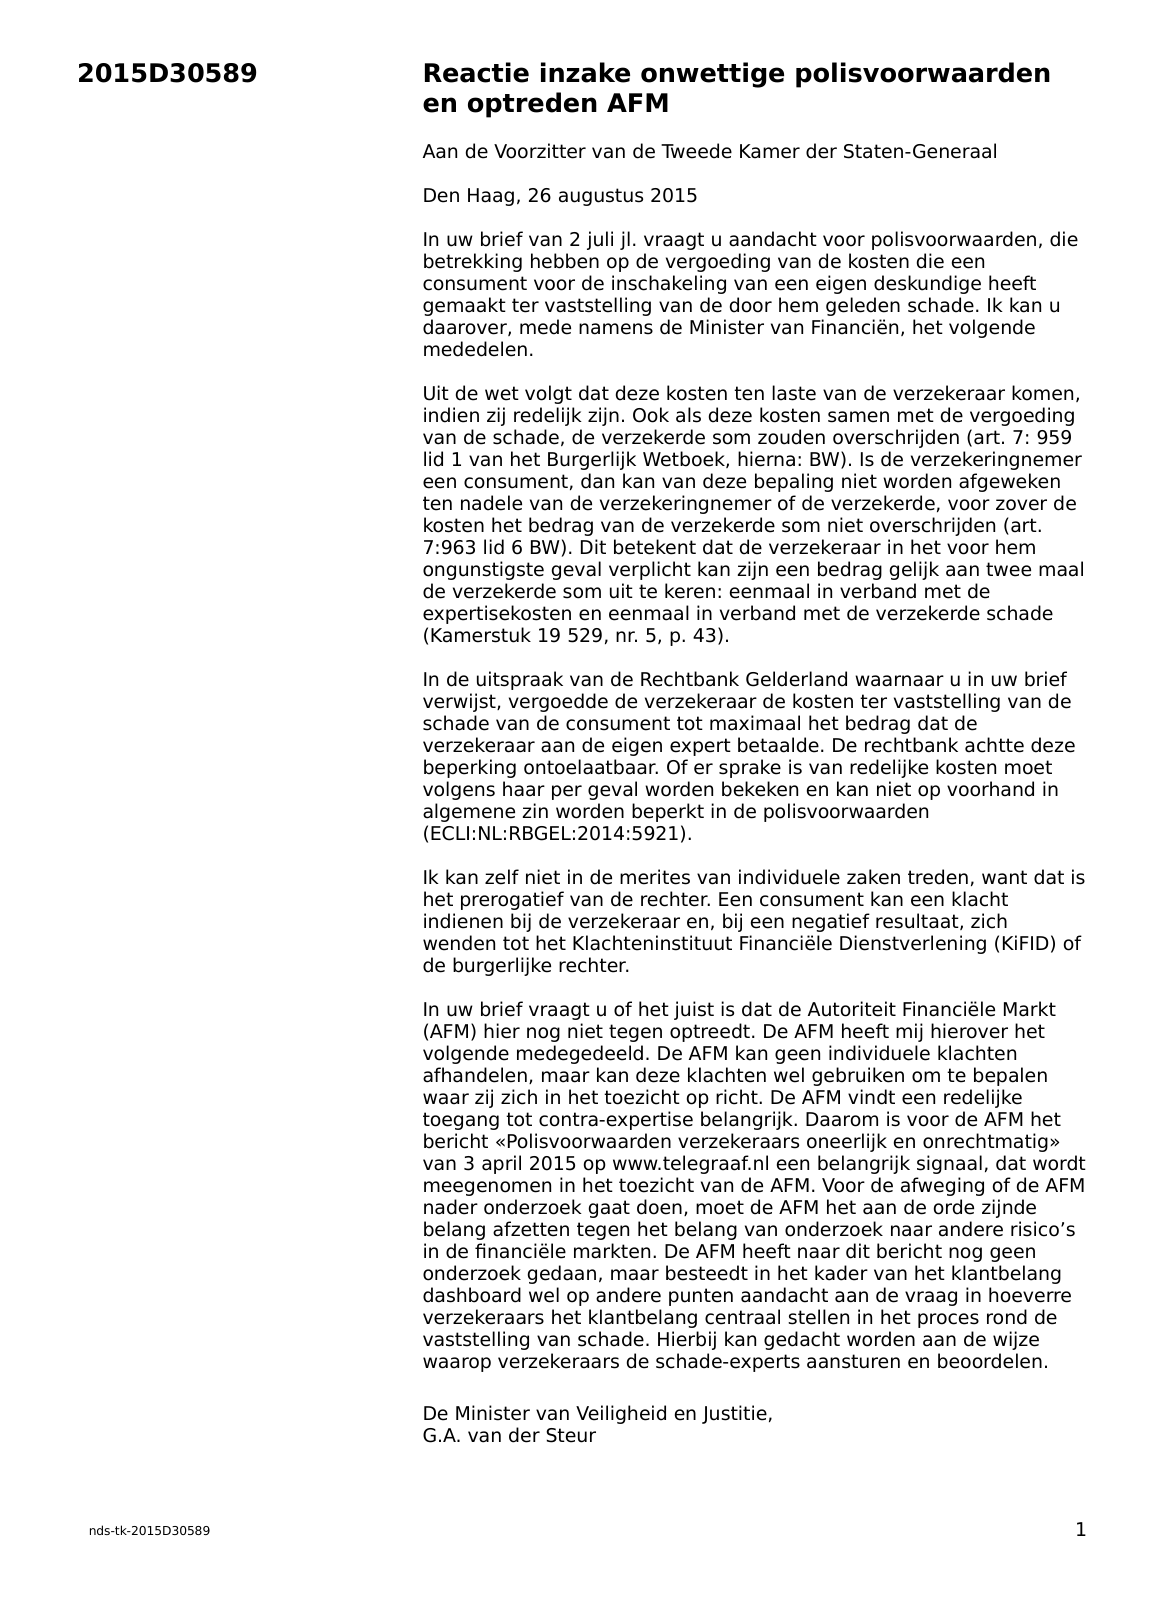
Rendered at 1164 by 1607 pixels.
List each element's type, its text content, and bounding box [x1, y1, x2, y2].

text In uw brief vraagt u of het juist is dat de Autoriteit Financiële Markt (AFM) hier nog niet tegen optreedt. De AFM heeft mij hierover het volgende medegedeeld. De AFM kan geen individuele klachten afhandelen, maar kan deze klachten wel gebruiken om te bepalen waar zij zich in het toezicht op richt. De AFM vindt een redelijke toegang tot contra-expertise belangrijk. Daarom is voor de AFM het bericht «Polisvoorwaarden verzekeraars oneerlijk en onrechtmatig» van 3 april 2015 op www.telegraaf.nl een belangrijk signaal, dat wordt meegenomen in het toezicht van de AFM. Voor de afweging of de AFM nader onderzoek gaat doen, moet de AFM het aan de orde zijnde belang afzetten tegen het belang van onderzoek naar andere risico’s in de financiële markten. De AFM heeft naar dit bericht nog geen onderzoek gedaan, maar besteedt in het kader van het klantbelang dashboard wel op andere punten aandacht aan de vraag in hoeverre verzekeraars het klantbelang centraal stellen in het proces rond de vaststelling van schade. Hierbij kan gedacht worden aan de wijze waarop verzekeraars de schade-experts aansturen en beoordelen. [422, 999, 1087, 1373]
text De Minister van Veiligheid en Justitie, G.A. van der Steur [422, 1403, 1087, 1447]
text In uw brief van 2 juli jl. vraagt u aandacht voor polisvoorwaarden, die betrekking hebben op de vergoeding van de kosten die een consument voor de inschakeling van een eigen deskundige heeft gemaakt ter vaststelling van de door hem geleden schade. Ik kan u daarover, mede namens de Minister van Financiën, het volgende mededelen. [422, 229, 1087, 361]
text Den Haag, 26 augustus 2015 [422, 185, 1087, 207]
text Ik kan zelf niet in de merites van individuele zaken treden, want dat is het prerogatief van de rechter. Een consument kan een klacht indienen bij de verzekeraar en, bij een negatief resultaat, zich wenden tot het Klachteninstituut Financiële Dienstverlening (KiFID) of de burgerlijke rechter. [422, 867, 1087, 977]
text In de uitspraak van de Rechtbank Gelderland waarnaar u in uw brief verwijst, vergoedde de verzekeraar de kosten ter vaststelling van de schade van de consument tot maximaal het bedrag dat de verzekeraar aan de eigen expert betaalde. De rechtbank achtte deze beperking ontoelaatbaar. Of er sprake is van redelijke kosten moet volgens haar per geval worden bekeken en kan niet op voorhand in algemene zin worden beperkt in de polisvoorwaarden (ECLI:NL:RBGEL:2014:5921). [422, 669, 1087, 845]
text Uit de wet volgt dat deze kosten ten laste van de verzekeraar komen, indien zij redelijk zijn. Ook als deze kosten samen met de vergoeding van de schade, de verzekerde som zouden overschrijden (art. 7: 959 lid 1 van het Burgerlijk Wetboek, hierna: BW). Is de verzekeringnemer een consument, dan kan van deze bepaling niet worden afgeweken ten nadele van de verzekeringnemer of de verzekerde, voor zover de kosten het bedrag van de verzekerde som niet overschrijden (art. 7:963 lid 6 BW). Dit betekent dat de verzekeraar in het voor hem ongunstigste geval verplicht kan zijn een bedrag gelijk aan twee maal de verzekerde som uit te keren: eenmaal in verband met de expertisekosten en eenmaal in verband met de verzekerde schade (Kamerstuk 19 529, nr. 5, p. 43). [422, 383, 1087, 647]
text Aan de Voorzitter van de Tweede Kamer der Staten-Generaal [422, 141, 1087, 163]
text nds-tk-2015D30589 [88, 1524, 323, 1538]
text 2015D30589 Reactie inzake onwettige polisvoorwaarden en optreden AFM [77, 59, 1087, 118]
